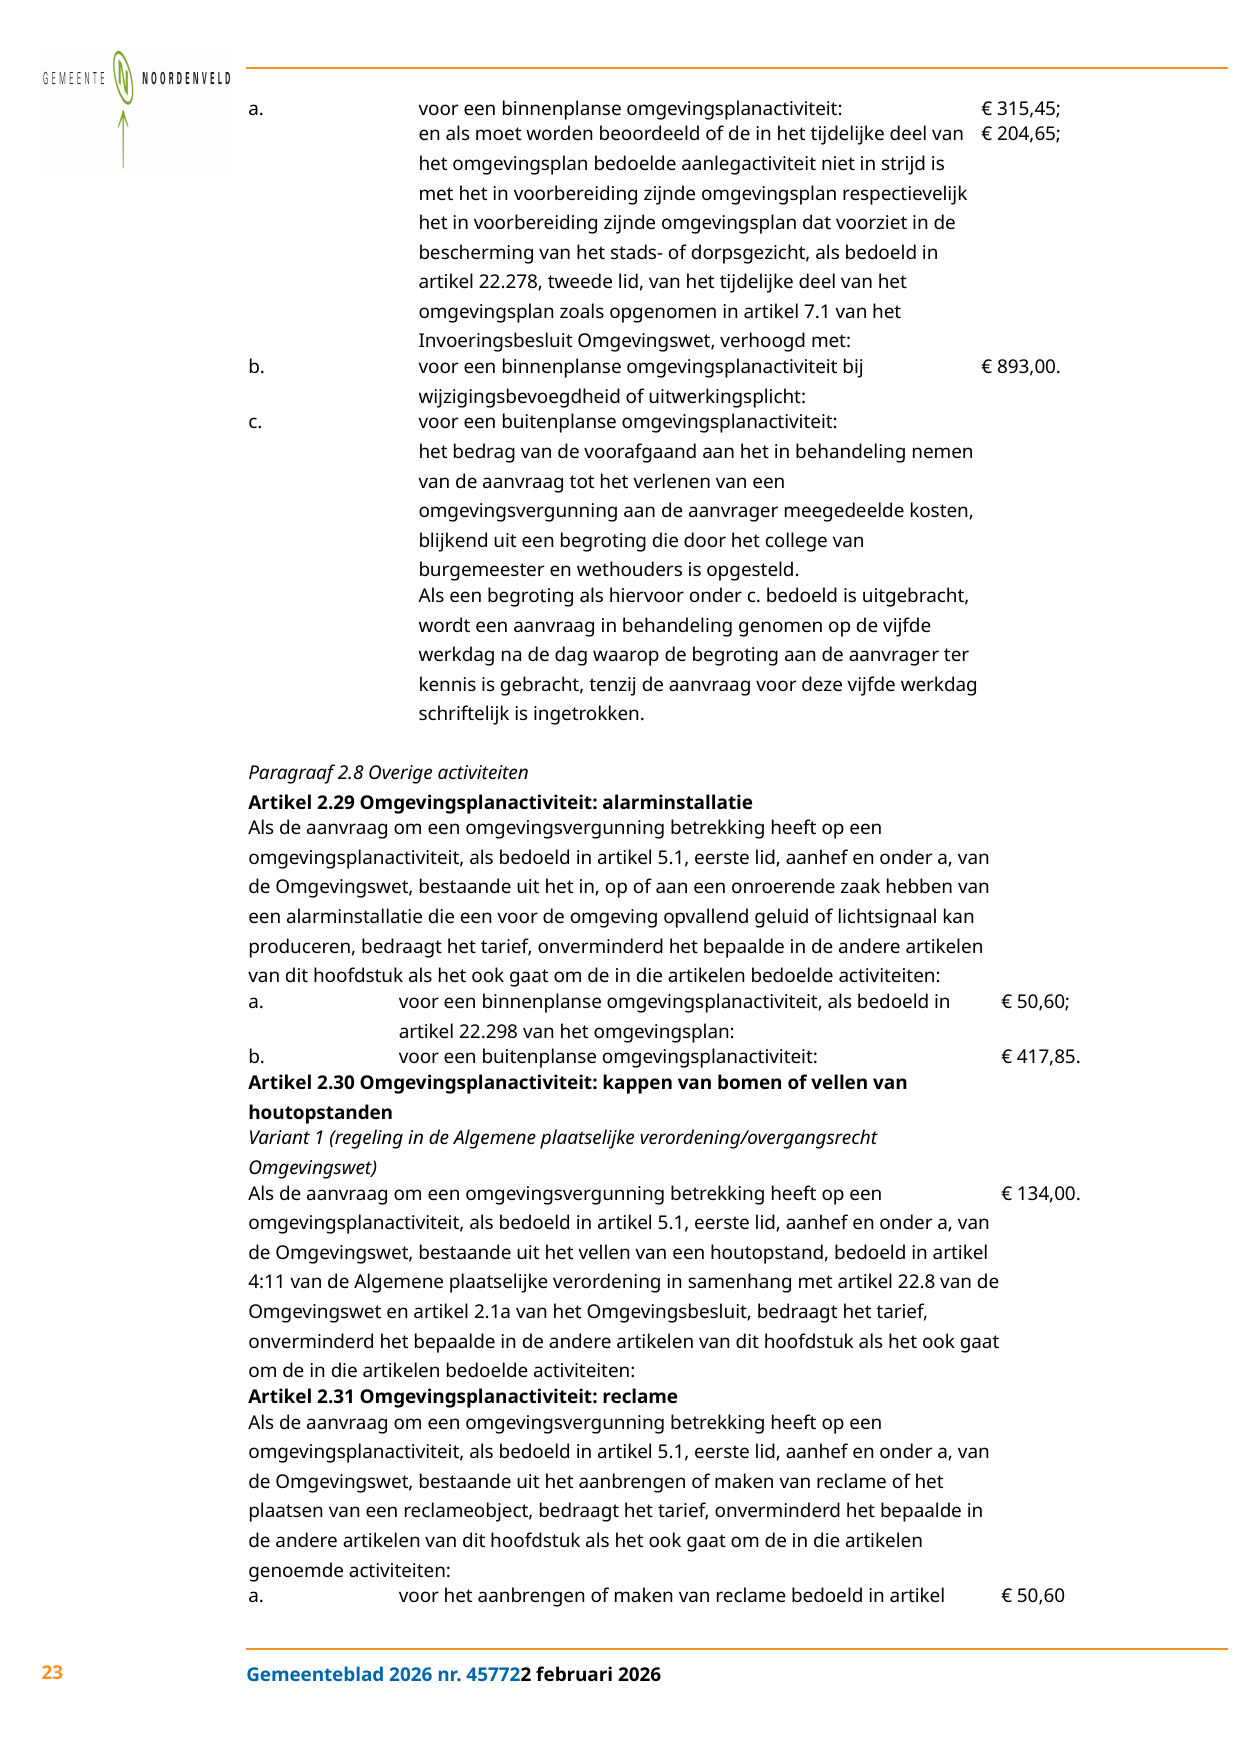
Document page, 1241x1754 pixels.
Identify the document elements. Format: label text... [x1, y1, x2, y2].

table_cell voor een buitenplanse omgevingsplanactiviteit: [399, 1044, 1001, 1069]
text Paragraaf 2.8 Overige activiteiten [248, 759, 1152, 785]
table_cell c. [248, 409, 418, 582]
table_cell voor een binnenplanse omgevingsplanactiviteit, als bedoeld in artikel 22.298 van het omgevingsplan: [399, 988, 1001, 1043]
table_cell [1001, 1383, 1152, 1409]
table_cell [1001, 1069, 1152, 1124]
table_cell en als moet worden beoordeeld of de in het tijdelijke deel van het omgevingsplan bedoelde aanlegactiviteit niet in strijd is met het in voorbereiding zijnde omgevingsplan respectievelijk het in voorbereiding zijnde omgevingsplan dat voorziet in de bescherming van het stads- of dorpsgezicht, als bedoeld in artikel 22.278, tweede lid, van het tijdelijke deel van het omgevingsplan zoals opgenomen in artikel 7.1 van het Invoeringsbesluit Omgevingswet, verhoogd met: [418, 121, 981, 353]
table_cell € 134,00. [1001, 1180, 1152, 1383]
table_cell Als de aanvraag om een omgevingsvergunning betrekking heeft op een omgevingsplanactiviteit, als bedoeld in artikel 5.1, eerste lid, aanhef en onder a, van de Omgevingswet, bestaande uit het aanbrengen of maken van reclame of het plaatsen van een reclameobject, bedraagt het tarief, onverminderd het bepaalde in de andere artikelen van dit hoofdstuk als het ook gaat om de in die artikelen genoemde activiteiten: [248, 1409, 1001, 1582]
table_cell b. [248, 353, 418, 409]
table_cell Artikel 2.31 Omgevingsplanactiviteit: reclame [248, 1383, 1001, 1409]
table_cell Als een begroting als hiervoor onder c. bedoeld is uitgebracht, wordt een aanvraag in behandeling genomen op de vijfde werkdag na de dag waarop de begroting aan de aanvrager ter kennis is gebracht, tenzij de aanvraag voor deze vijfde werkdag schriftelijk is ingetrokken. [418, 582, 981, 726]
table_cell voor een binnenplanse omgevingsplanactiviteit: [418, 95, 981, 121]
table_cell € 50,60 [1001, 1583, 1152, 1608]
table_cell voor het aanbrengen of maken van reclame bedoeld in artikel [399, 1583, 1001, 1608]
table_cell Als de aanvraag om een omgevingsvergunning betrekking heeft op een omgevingsplanactiviteit, als bedoeld in artikel 5.1, eerste lid, aanhef en onder a, van de Omgevingswet, bestaande uit het in, op of aan een onroerende zaak hebben van een alarminstallatie die een voor de omgeving opvallend geluid of lichtsignaal kan produceren, bedraagt het tarief, onverminderd het bepaalde in de andere artikelen van dit hoofdstuk als het ook gaat om de in die artikelen bedoelde activiteiten: [248, 815, 1001, 988]
table_header [1001, 789, 1152, 814]
table_cell [981, 582, 1152, 726]
table_cell voor een binnenplanse omgevingsplanactiviteit bij wijzigingsbevoegdheid of uitwerkingsplicht: [418, 353, 981, 409]
table_cell € 417,85. [1001, 1044, 1152, 1069]
table_cell voor een buitenplanse omgevingsplanactiviteit: het bedrag van de voorafgaand aan het in behandeling nemen van de aanvraag tot het verlenen van een omgevingsvergunning aan de aanvrager meegedeelde kosten, blijkend uit een begroting die door het college van burgemeester en wethouders is opgesteld. [418, 409, 981, 582]
table_cell b. [248, 1044, 398, 1069]
table_cell Artikel 2.30 Omgevingsplanactiviteit: kappen van bomen of vellen van houtopstanden [248, 1069, 1001, 1124]
table_cell a. [248, 988, 398, 1043]
table_cell [248, 121, 418, 353]
table_cell [1001, 815, 1152, 988]
table_header Artikel 2.29 Omgevingsplanactiviteit: alarminstallatie [248, 789, 1001, 814]
table_cell [1001, 1125, 1152, 1180]
table_cell € 315,45; [981, 95, 1152, 121]
table_cell € 893,00. [981, 353, 1152, 409]
table_cell [981, 409, 1152, 582]
table_cell [1001, 1409, 1152, 1582]
table_cell € 50,60; [1001, 988, 1152, 1043]
table_cell Als de aanvraag om een omgevingsvergunning betrekking heeft op een omgevingsplanactiviteit, als bedoeld in artikel 5.1, eerste lid, aanhef en onder a, van de Omgevingswet, bestaande uit het vellen van een houtopstand, bedoeld in artikel 4:11 van de Algemene plaatselijke verordening in samenhang met artikel 22.8 van de Omgevingswet en artikel 2.1a van het Omgevingsbesluit, bedraagt het tarief, onverminderd het bepaalde in de andere artikelen van dit hoofdstuk als het ook gaat om de in die artikelen bedoelde activiteiten: [248, 1180, 1001, 1383]
table_cell Variant 1 (regeling in de Algemene plaatselijke verordening/overgangsrecht Omgevingswet) [248, 1125, 1001, 1180]
table_cell € 204,65; [981, 121, 1152, 353]
table_cell [248, 582, 418, 726]
picture [41, 47, 231, 172]
table_cell a. [248, 1583, 398, 1608]
table_cell a. [248, 95, 418, 121]
